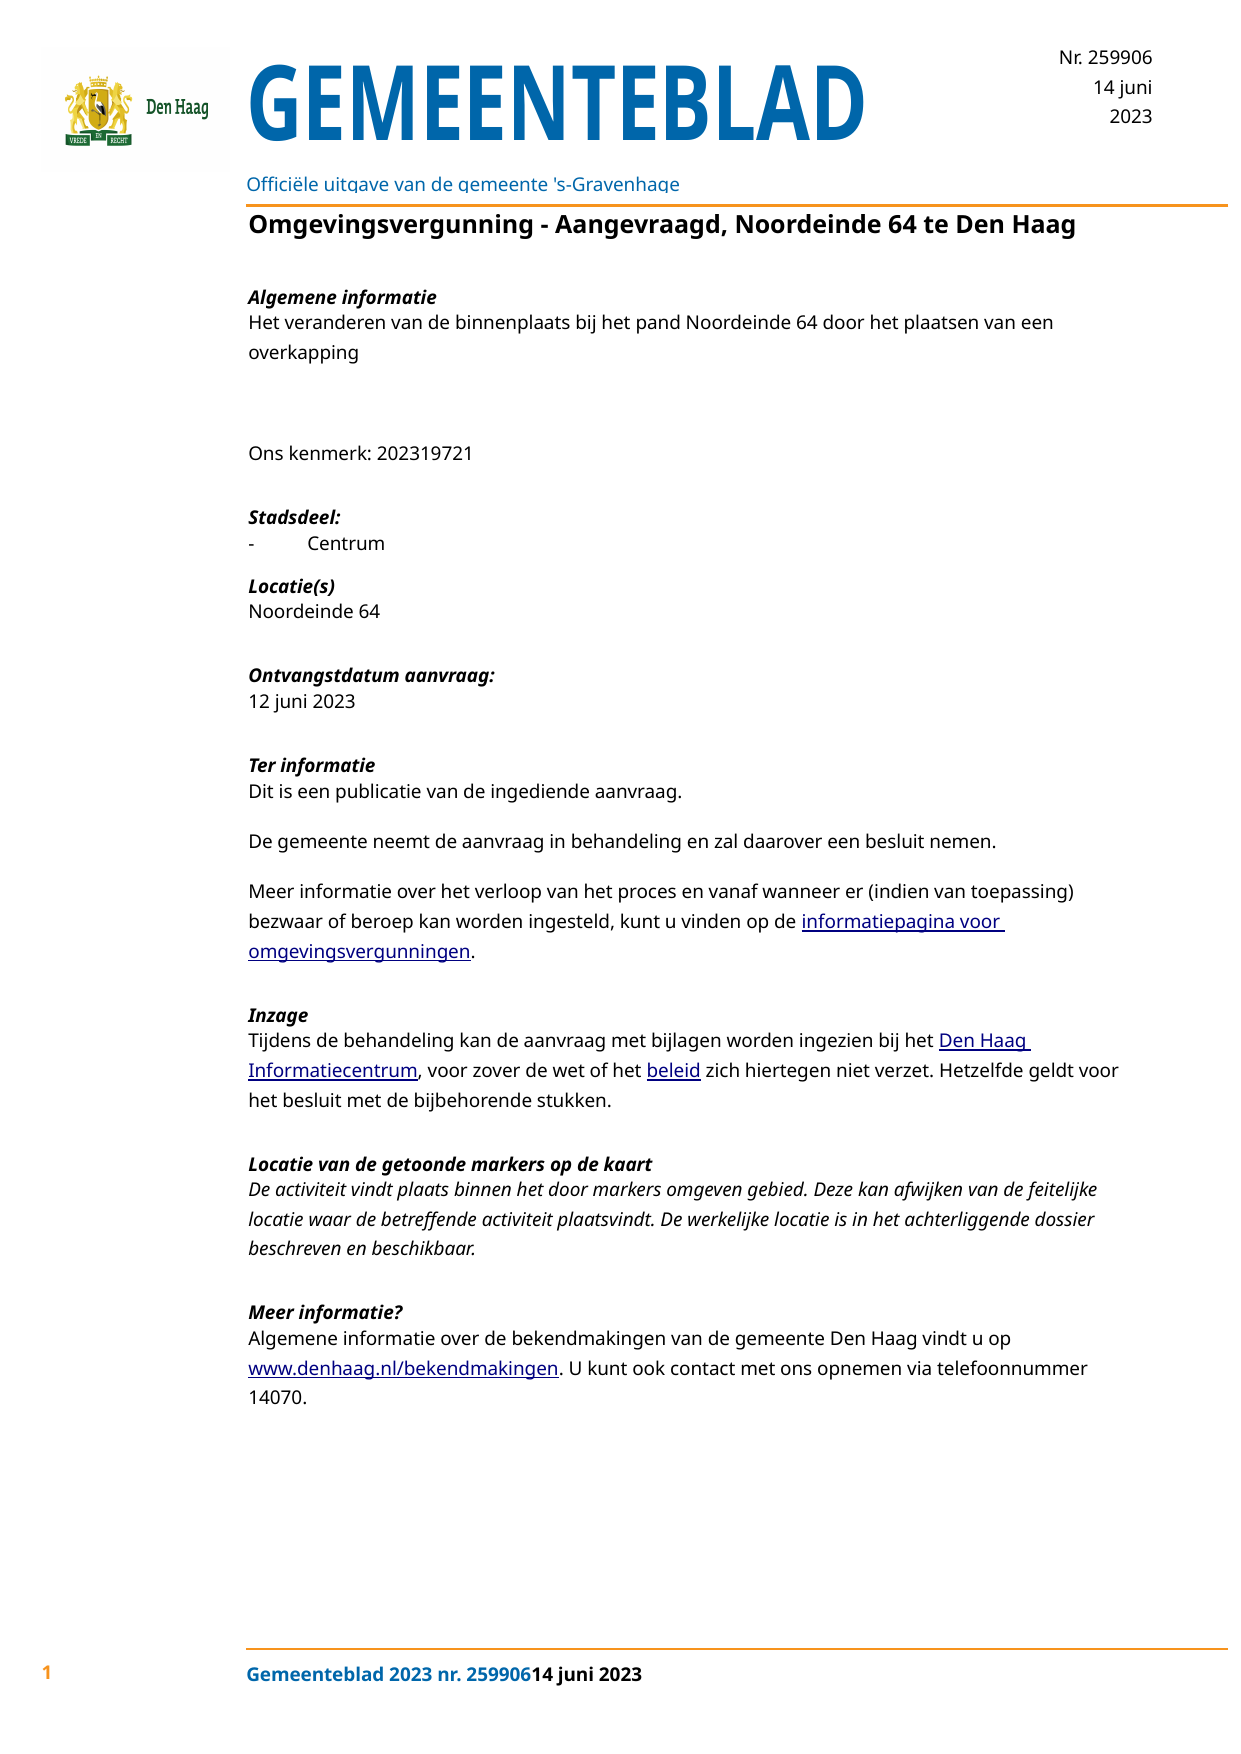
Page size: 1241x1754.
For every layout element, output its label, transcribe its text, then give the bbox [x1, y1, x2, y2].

text Het veranderen van de binnenplaats bij het pand Noordeinde 64 door het plaatsen van een overkapping [248, 309, 1152, 365]
text 12 juni 2023 [248, 688, 1152, 714]
text De gemeente neemt de aanvraag in behandeling en zal daarover een besluit nemen. [248, 828, 1152, 854]
text Meer informatie? [248, 1299, 1152, 1325]
text Locatie van de getoonde markers op de kaart [248, 1151, 1152, 1176]
text Ons kenmerk: 202319721 [248, 440, 1152, 466]
text Omgevingsvergunning - Aangevraagd, Noordeinde 64 te Den Haag [248, 207, 1152, 241]
text Algemene informatie over de bekendmakingen van de gemeente Den Haag vindt u op www.denhaag.nl/bekendmakingen. U kunt ook contact met ons opnemen via telefoonnummer 14070. [248, 1325, 1152, 1410]
text Inzage [248, 1002, 1152, 1028]
text Ontvangstdatum aanvraag: [248, 662, 1152, 688]
picture [41, 47, 231, 172]
list Centrum [248, 530, 1152, 555]
text Locatie(s) [248, 573, 1152, 598]
text Algemene informatie [248, 284, 1152, 309]
text Noordeinde 64 [248, 598, 1152, 624]
text Dit is een publicatie van de ingediende aanvraag. [248, 778, 1152, 804]
text Meer informatie over het verloop van het proces en vanaf wanneer er (indien van toepassing) bezwaar of beroep kan worden ingesteld, kunt u vinden op de informatiepagina voor omgevingsvergunningen. [248, 879, 1152, 964]
text Stadsdeel: [248, 504, 1152, 530]
text Ter informatie [248, 752, 1152, 778]
text De activiteit vindt plaats binnen het door markers omgeven gebied. Deze kan afwijken van de feitelijke locatie waar de betreffende activiteit plaatsvindt. De werkelijke locatie is in het achterliggende dossier beschreven en beschikbaar. [248, 1176, 1152, 1261]
text Tijdens de behandeling kan de aanvraag met bijlagen worden ingezien bij het Den Haag Informatiecentrum, voor zover de wet of het beleid zich hiertegen niet verzet. Hetzelfde geldt voor het besluit met de bijbehorende stukken. [248, 1028, 1152, 1112]
